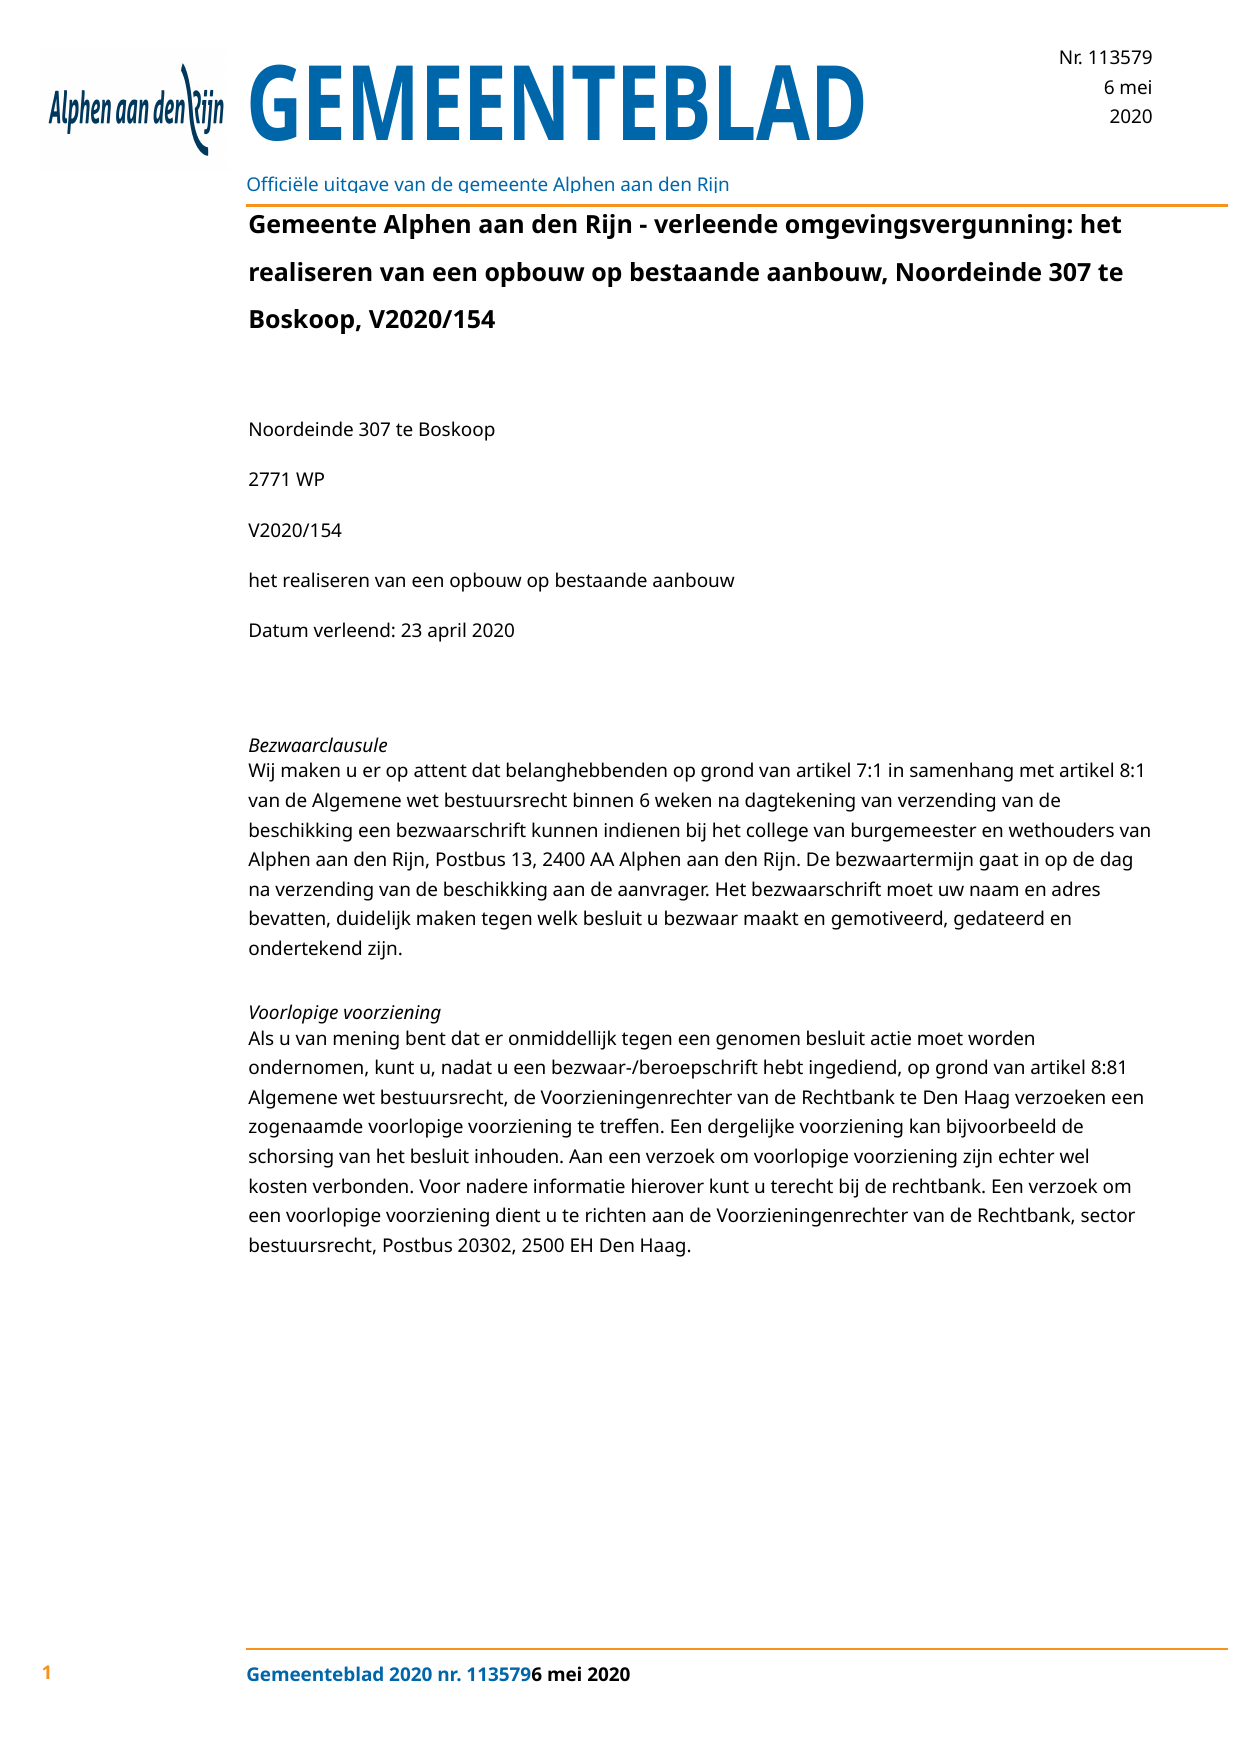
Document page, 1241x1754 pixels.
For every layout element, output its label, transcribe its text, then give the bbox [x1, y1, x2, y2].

text Wij maken u er op attent dat belanghebbenden op grond van artikel 7:1 in samenhang met artikel 8:1 van de Algemene wet bestuursrecht binnen 6 weken na dagtekening van verzending van de beschikking een bezwaarschrift kunnen indienen bij het college van burgemeester en wethouders van Alphen aan den Rijn, Postbus 13, 2400 AA Alphen aan den Rijn. De bezwaartermijn gaat in op de dag na verzending van de beschikking aan de aanvrager. Het bezwaarschrift moet uw naam en adres bevatten, duidelijk maken tegen welk besluit u bezwaar maakt en gemotiveerd, gedateerd en ondertekend zijn. [248, 758, 1152, 961]
text 2771 WP [248, 466, 1152, 492]
text Bezwaarclausule [248, 732, 1152, 758]
picture [41, 47, 231, 172]
text Als u van mening bent dat er onmiddellijk tegen een genomen besluit actie moet worden ondernomen, kunt u, nadat u een bezwaar-/beroepschrift hebt ingediend, op grond van artikel 8:81 Algemene wet bestuursrecht, de Voorzieningenrechter van de Rechtbank te Den Haag verzoeken een zogenaamde voorlopige voorziening te treffen. Een dergelijke voorziening kan bijvoorbeeld de schorsing van het besluit inhouden. Aan een verzoek om voorlopige voorziening zijn echter wel kosten verbonden. Voor nadere informatie hierover kunt u terecht bij de rechtbank. Een verzoek om een voorlopige voorziening dient u te richten aan de Voorzieningenrechter van de Rechtbank, sector bestuursrecht, Postbus 20302, 2500 EH Den Haag. [248, 1025, 1152, 1258]
text V2020/154 [248, 517, 1152, 542]
text Datum verleend: 23 april 2020 [248, 618, 1152, 643]
text Gemeente Alphen aan den Rijn - verleende omgevingsvergunning: het realiseren van een opbouw op bestaande aanbouw, Noordeinde 307 te Boskoop, V2020/154 [248, 207, 1152, 336]
text Voorlopige voorziening [248, 999, 1152, 1025]
text Noordeinde 307 te Boskoop [248, 416, 1152, 442]
text het realiseren van een opbouw op bestaande aanbouw [248, 567, 1152, 593]
